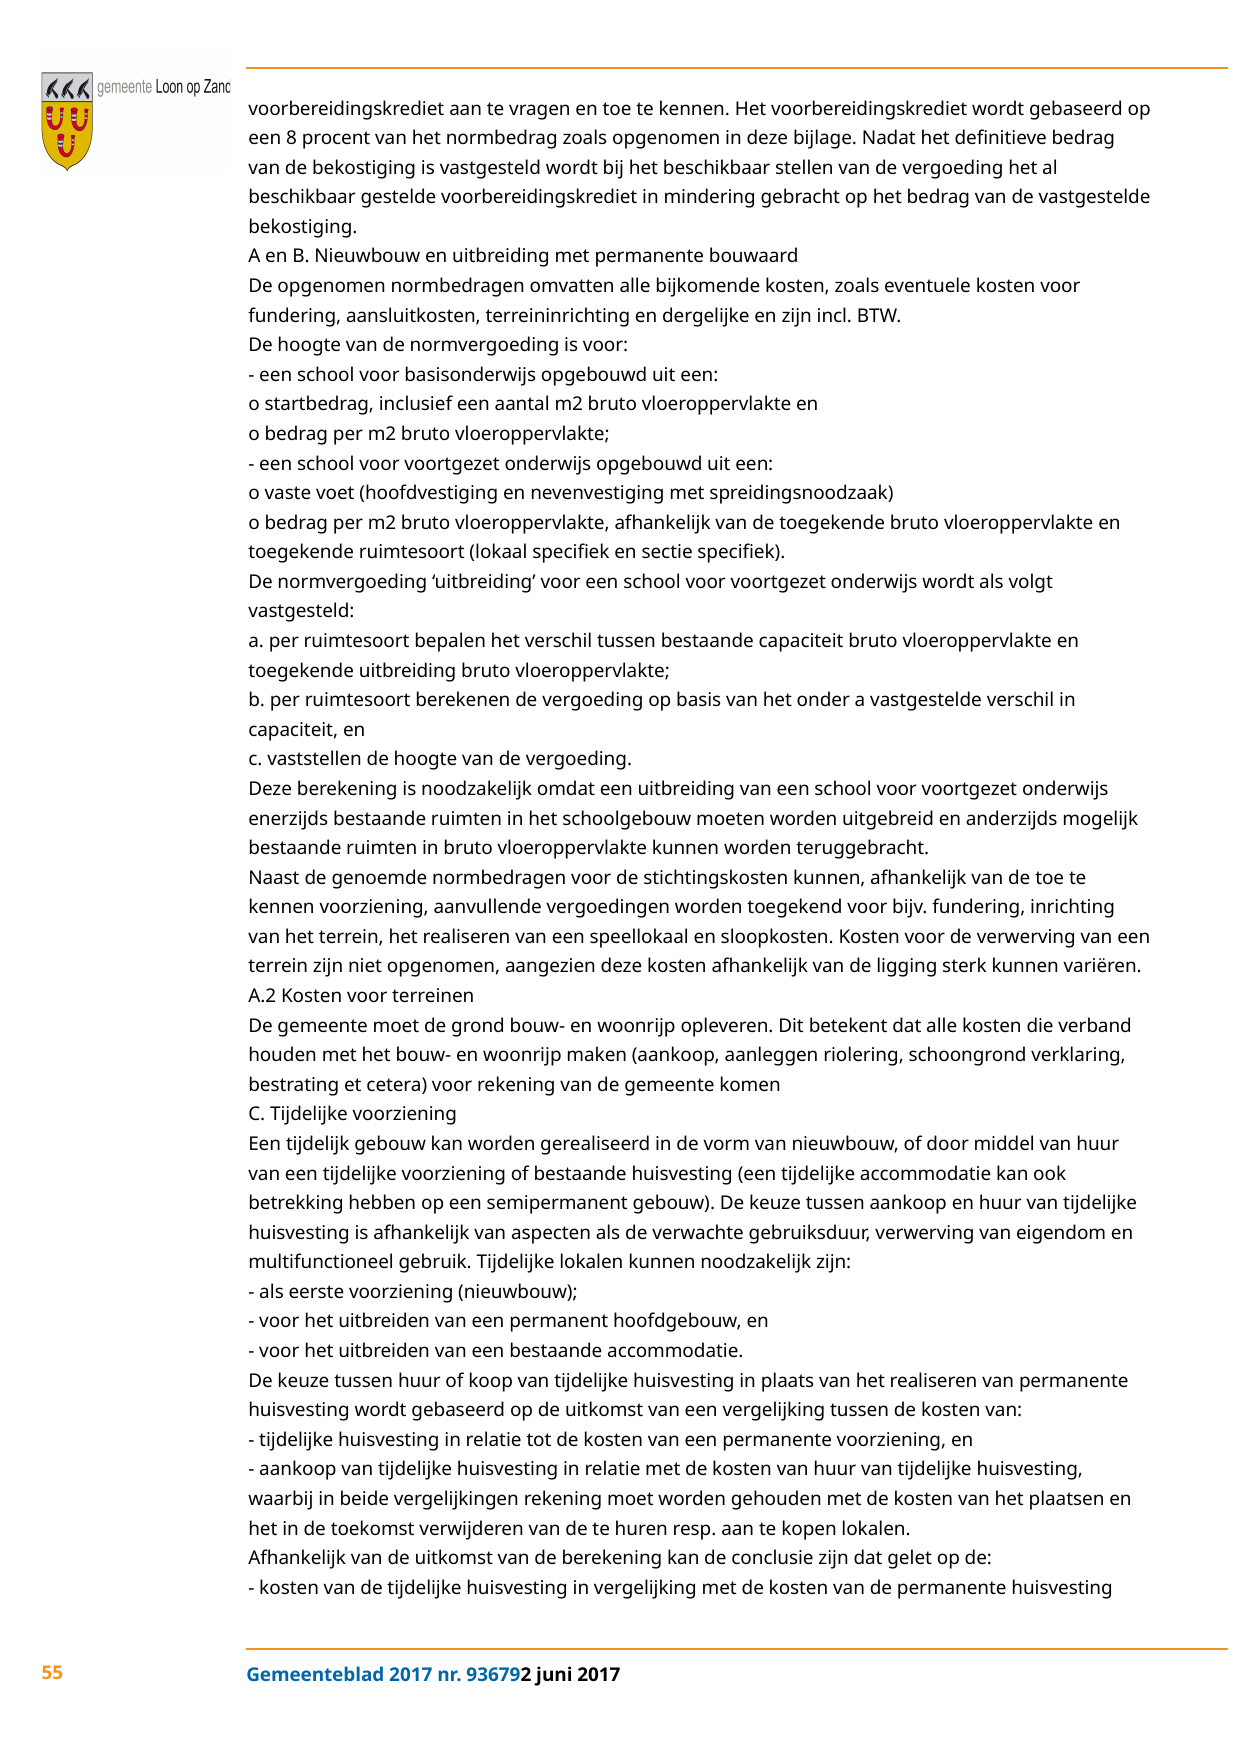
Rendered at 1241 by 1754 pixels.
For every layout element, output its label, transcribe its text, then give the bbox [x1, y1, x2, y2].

text Afhankelijk van de uitkomst van de berekening kan de conclusie zijn dat gelet op de: [248, 1544, 1152, 1570]
text C. Tijdelijke voorziening [248, 1101, 1152, 1126]
text - voor het uitbreiden van een permanent hoofdgebouw, en [248, 1308, 1152, 1333]
text De opgenomen normbedragen omvatten alle bijkomende kosten, zoals eventuele kosten voor fundering, aansluitkosten, terreininrichting en dergelijke en zijn incl. BTW. [248, 272, 1152, 328]
text De hoogte van de normvergoeding is voor: [248, 331, 1152, 357]
text o startbedrag, inclusief een aantal m2 bruto vloeroppervlakte en [248, 391, 1152, 416]
text Een tijdelijk gebouw kan worden gerealiseerd in de vorm van nieuwbouw, of door middel van huur van een tijdelijke voorziening of bestaande huisvesting (een tijdelijke accommodatie kan ook betrekking hebben op een semipermanent gebouw). De keuze tussen aankoop en huur van tijdelijke huisvesting is afhankelijk van aspecten als de verwachte gebruiksduur, verwerving van eigendom en multifunctioneel gebruik. Tijdelijke lokalen kunnen noodzakelijk zijn: [248, 1130, 1152, 1274]
text - voor het uitbreiden van een bestaande accommodatie. [248, 1337, 1152, 1363]
text - tijdelijke huisvesting in relatie tot de kosten van een permanente voorziening, en [248, 1426, 1152, 1452]
text o bedrag per m2 bruto vloeroppervlakte; [248, 420, 1152, 446]
text c. vaststellen de hoogte van de vergoeding. [248, 746, 1152, 771]
text a. per ruimtesoort bepalen het verschil tussen bestaande capaciteit bruto vloeroppervlakte en toegekende uitbreiding bruto vloeroppervlakte; [248, 627, 1152, 683]
picture [41, 47, 231, 172]
text - als eerste voorziening (nieuwbouw); [248, 1278, 1152, 1304]
text o bedrag per m2 bruto vloeroppervlakte, afhankelijk van de toegekende bruto vloeroppervlakte en toegekende ruimtesoort (lokaal specifiek en sectie specifiek). [248, 509, 1152, 564]
text b. per ruimtesoort berekenen de vergoeding op basis van het onder a vastgestelde verschil in capaciteit, en [248, 686, 1152, 742]
text - kosten van de tijdelijke huisvesting in vergelijking met de kosten van de permanente huisvesting [248, 1574, 1152, 1600]
text - een school voor voortgezet onderwijs opgebouwd uit een: [248, 450, 1152, 476]
text De normvergoeding ‘uitbreiding’ voor een school voor voortgezet onderwijs wordt als volgt vastgesteld: [248, 568, 1152, 623]
text voorbereidingskrediet aan te vragen en toe te kennen. Het voorbereidingskrediet wordt gebaseerd op een 8 procent van het normbedrag zoals opgenomen in deze bijlage. Nadat het definitieve bedrag van de bekostiging is vastgesteld wordt bij het beschikbaar stellen van de vergoeding het al beschikbaar gestelde voorbereidingskrediet in mindering gebracht op het bedrag van de vastgestelde bekostiging. [248, 95, 1152, 239]
text waarbij in beide vergelijkingen rekening moet worden gehouden met de kosten van het plaatsen en het in de toekomst verwijderen van de te huren resp. aan te kopen lokalen. [248, 1485, 1152, 1541]
text A en B. Nieuwbouw en uitbreiding met permanente bouwaard [248, 243, 1152, 268]
text - een school voor basisonderwijs opgebouwd uit een: [248, 361, 1152, 387]
text - aankoop van tijdelijke huisvesting in relatie met de kosten van huur van tijdelijke huisvesting, [248, 1456, 1152, 1481]
text De gemeente moet de grond bouw- en woonrijp opleveren. Dit betekent dat alle kosten die verband houden met het bouw- en woonrijp maken (aankoop, aanleggen riolering, schoongrond verklaring, bestrating et cetera) voor rekening van de gemeente komen [248, 1012, 1152, 1097]
text Deze berekening is noodzakelijk omdat een uitbreiding van een school voor voortgezet onderwijs enerzijds bestaande ruimten in het schoolgebouw moeten worden uitgebreid en anderzijds mogelijk bestaande ruimten in bruto vloeroppervlakte kunnen worden teruggebracht. [248, 775, 1152, 860]
text De keuze tussen huur of koop van tijdelijke huisvesting in plaats van het realiseren van permanente huisvesting wordt gebaseerd op de uitkomst van een vergelijking tussen de kosten van: [248, 1367, 1152, 1422]
text A.2 Kosten voor terreinen [248, 982, 1152, 1008]
text Naast de genoemde normbedragen voor de stichtingskosten kunnen, afhankelijk van de toe te kennen voorziening, aanvullende vergoedingen worden toegekend voor bijv. fundering, inrichting van het terrein, het realiseren van een speellokaal en sloopkosten. Kosten voor de verwerving van een terrein zijn niet opgenomen, aangezien deze kosten afhankelijk van de ligging sterk kunnen variëren. [248, 864, 1152, 978]
text o vaste voet (hoofdvestiging en nevenvestiging met spreidingsnoodzaak) [248, 479, 1152, 505]
